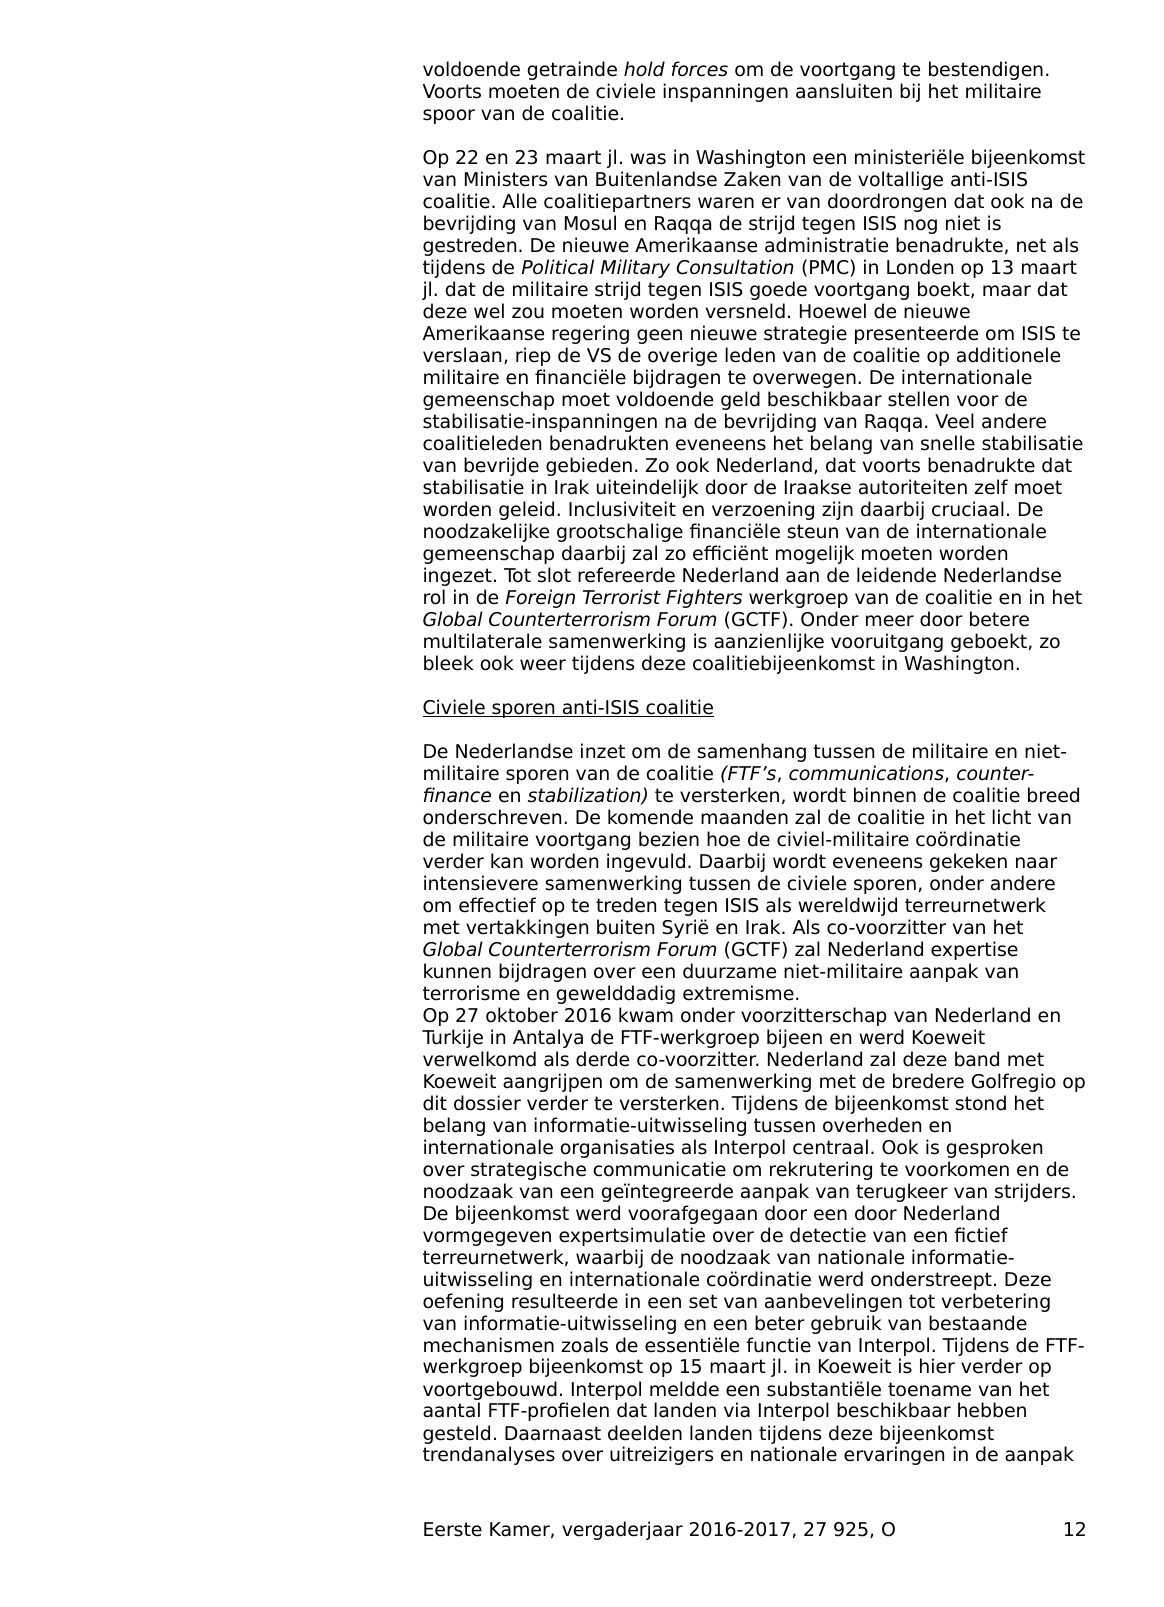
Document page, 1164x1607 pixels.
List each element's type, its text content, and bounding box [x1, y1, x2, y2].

text Op 22 en 23 maart jl. was in Washington een ministeriële bijeenkomst van Ministers van Buitenlandse Zaken van de voltallige anti-ISIS coalitie. Alle coalitiepartners waren er van doordrongen dat ook na de bevrijding van Mosul en Raqqa de strijd tegen ISIS nog niet is gestreden. De nieuwe Amerikaanse administratie benadrukte, net als tijdens de Political Military Consultation (PMC) in Londen op 13 maart jl. dat de militaire strijd tegen ISIS goede voortgang boekt, maar dat deze wel zou moeten worden versneld. Hoewel de nieuwe Amerikaanse regering geen nieuwe strategie presenteerde om ISIS te verslaan, riep de VS de overige leden van de coalitie op additionele militaire en financiële bijdragen te overwegen. De internationale gemeenschap moet voldoende geld beschikbaar stellen voor de stabilisatie-inspanningen na de bevrijding van Raqqa. Veel andere coalitieleden benadrukten eveneens het belang van snelle stabilisatie van bevrijde gebieden. Zo ook Nederland, dat voorts benadrukte dat stabilisatie in Irak uiteindelijk door de Iraakse autoriteiten zelf moet worden geleid. Inclusiviteit en verzoening zijn daarbij cruciaal. De noodzakelijke grootschalige financiële steun van de internationale gemeenschap daarbij zal zo efficiënt mogelijk moeten worden ingezet. Tot slot refereerde Nederland aan de leidende Nederlandse rol in de Foreign Terrorist Fighters werkgroep van de coalitie en in het Global Counterterrorism Forum (GCTF). Onder meer door betere multilaterale samenwerking is aanzienlijke vooruitgang geboekt, zo bleek ook weer tijdens deze coalitiebijeenkomst in Washington. [422, 147, 1087, 675]
text De Nederlandse inzet om de samenhang tussen de militaire en niet-militaire sporen van de coalitie (FTF’s, communications, counter-finance en stabilization) te versterken, wordt binnen de coalitie breed onderschreven. De komende maanden zal de coalitie in het licht van de militaire voortgang bezien hoe de civiel-militaire coördinatie verder kan worden ingevuld. Daarbij wordt eveneens gekeken naar intensievere samenwerking tussen de civiele sporen, onder andere om effectief op te treden tegen ISIS als wereldwijd terreurnetwerk met vertakkingen buiten Syrië en Irak. Als co-voorzitter van het Global Counterterrorism Forum (GCTF) zal Nederland expertise kunnen bijdragen over een duurzame niet-militaire aanpak van terrorisme en gewelddadig extremisme. [422, 741, 1087, 1005]
text Op 27 oktober 2016 kwam onder voorzitterschap van Nederland en Turkije in Antalya de FTF-werkgroep bijeen en werd Koeweit verwelkomd als derde co-voorzitter. Nederland zal deze band met Koeweit aangrijpen om de samenwerking met de bredere Golfregio op dit dossier verder te versterken. Tijdens de bijeenkomst stond het belang van informatie-uitwisseling tussen overheden en internationale organisaties als Interpol centraal. Ook is gesproken over strategische communicatie om rekrutering te voorkomen en de noodzaak van een geïntegreerde aanpak van terugkeer van strijders. De bijeenkomst werd voorafgegaan door een door Nederland vormgegeven expertsimulatie over de detectie van een fictief terreurnetwerk, waarbij de noodzaak van nationale informatie-uitwisseling en internationale coördinatie werd onderstreept. Deze oefening resulteerde in een set van aanbevelingen tot verbetering van informatie-uitwisseling en een beter gebruik van bestaande mechanismen zoals de essentiële functie van Interpol. Tijdens de FTF-werkgroep bijeenkomst op 15 maart jl. in Koeweit is hier verder op voortgebouwd. Interpol meldde een substantiële toename van het aantal FTF-profielen dat landen via Interpol beschikbaar hebben gesteld. Daarnaast deelden landen tijdens deze bijeenkomst trendanalyses over uitreizigers en nationale ervaringen in de aanpak [422, 1005, 1087, 1466]
subtitle Civiele sporen anti-ISIS coalitie [422, 697, 1087, 719]
text voldoende getrainde hold forces om de voortgang te bestendigen. Voorts moeten de civiele inspanningen aansluiten bij het militaire spoor van de coalitie. [422, 59, 1087, 125]
